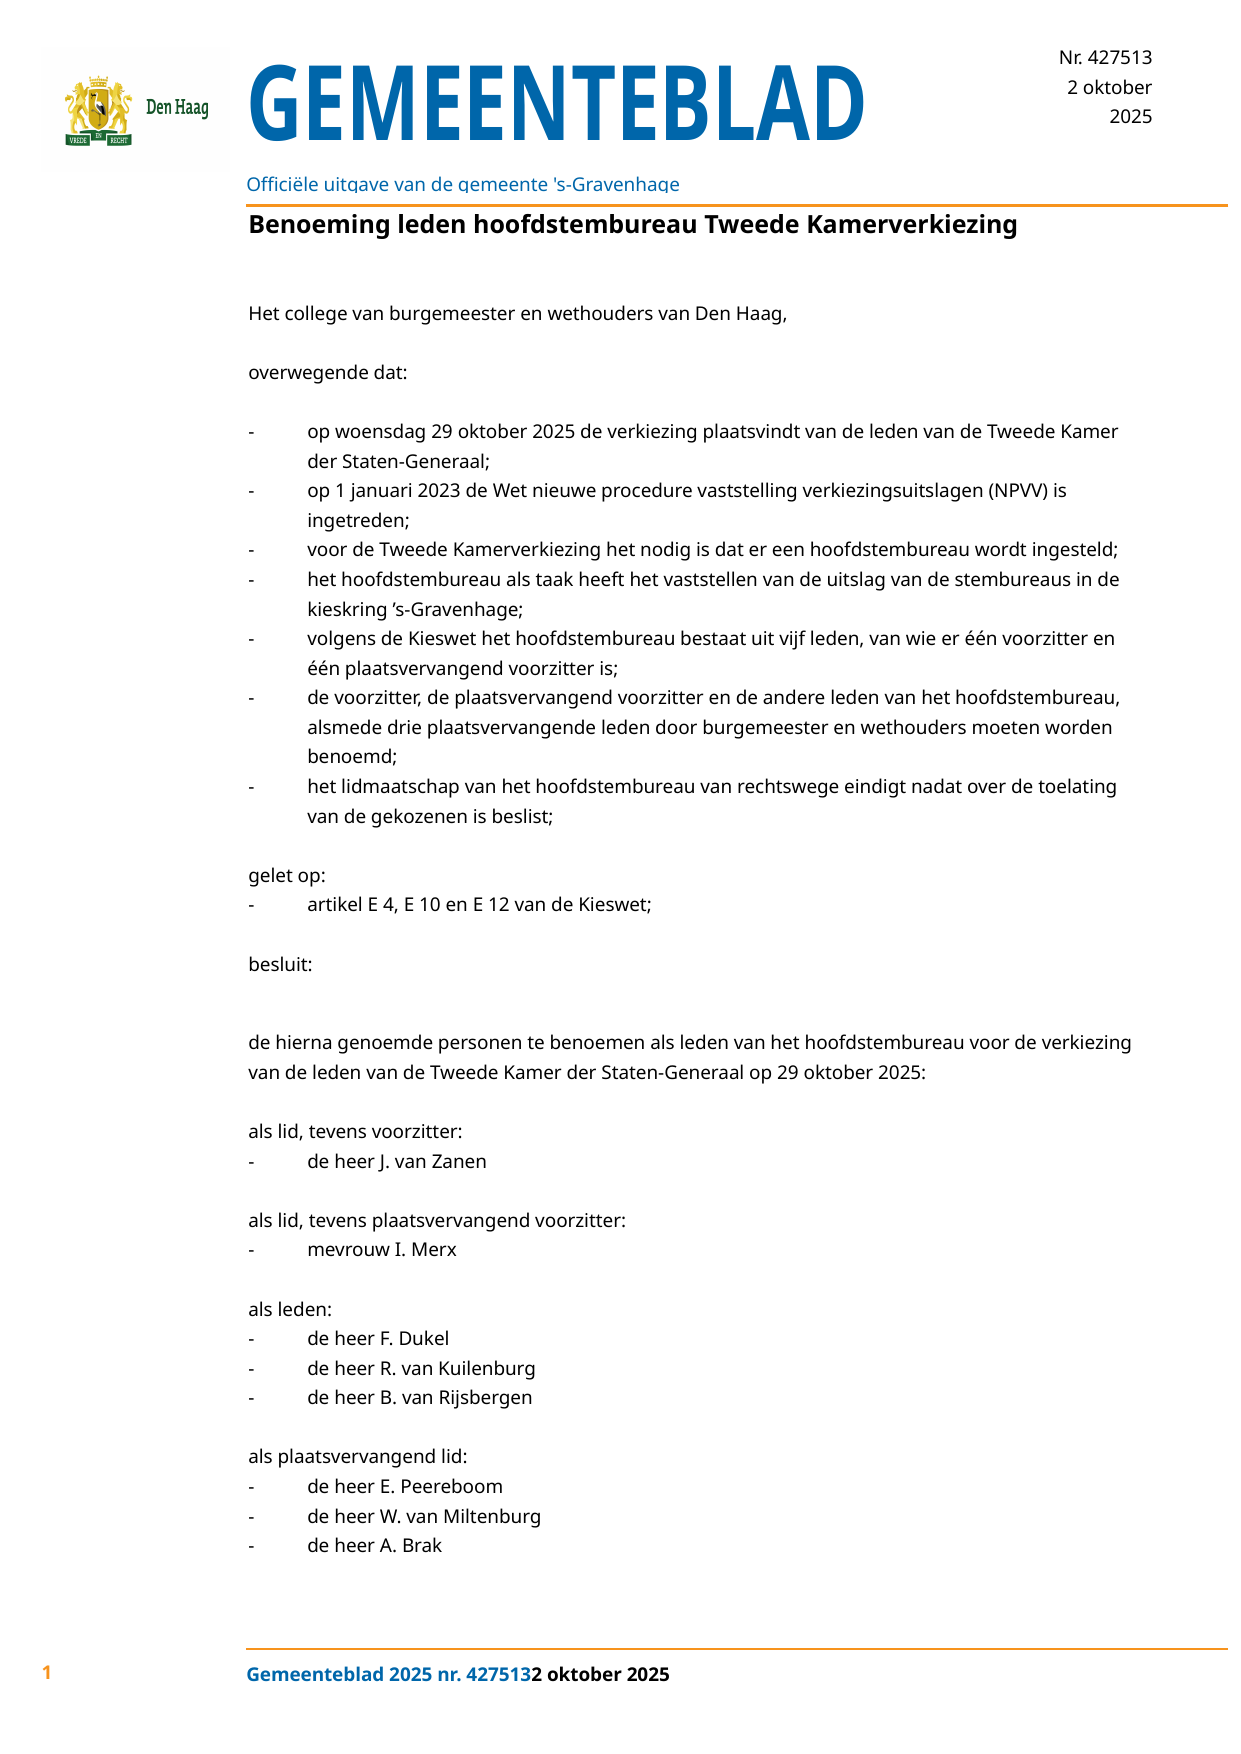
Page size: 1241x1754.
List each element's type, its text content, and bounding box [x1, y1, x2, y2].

list mevrouw I. Merx [248, 1237, 1152, 1262]
list voor de Tweede Kamerverkiezing het nodig is dat er een hoofdstembureau wordt ingesteld; [248, 537, 1152, 562]
list de heer W. van Miltenburg [248, 1503, 1152, 1529]
list volgens de Kieswet het hoofdstembureau bestaat uit vijf leden, van wie er één voorzitter en één plaatsvervangend voorzitter is; [248, 625, 1152, 681]
text overwegende dat: [248, 359, 1152, 385]
list de heer B. van Rijsbergen [248, 1384, 1152, 1410]
list de voorzitter, de plaatsvervangend voorzitter en de andere leden van het hoofdstembureau, alsmede drie plaatsvervangende leden door burgemeester en wethouders moeten worden benoemd; [248, 684, 1152, 769]
text als plaatsvervangend lid: [248, 1444, 1152, 1469]
list op woensdag 29 oktober 2025 de verkiezing plaatsvindt van de leden van de Tweede Kamer der Staten-Generaal; [248, 418, 1152, 473]
text Benoeming leden hoofdstembureau Tweede Kamerverkiezing [248, 207, 1152, 241]
list de heer J. van Zanen [248, 1148, 1152, 1174]
text als lid, tevens voorzitter: [248, 1118, 1152, 1144]
list artikel E 4, E 10 en E 12 van de Kieswet; [248, 892, 1152, 917]
list het hoofdstembureau als taak heeft het vaststellen van de uitslag van de stembureaus in de kieskring ’s-Gravenhage; [248, 566, 1152, 621]
list de heer E. Peereboom [248, 1473, 1152, 1499]
text gelet op: [248, 862, 1152, 888]
list op 1 januari 2023 de Wet nieuwe procedure vaststelling verkiezingsuitslagen (NPVV) is ingetreden; [248, 477, 1152, 533]
picture [41, 47, 231, 172]
text de hierna genoemde personen te benoemen als leden van het hoofdstembureau voor de verkiezing van de leden van de Tweede Kamer der Staten-Generaal op 29 oktober 2025: [248, 1029, 1152, 1085]
text besluit: [248, 951, 1152, 976]
text Het college van burgemeester en wethouders van Den Haag, [248, 300, 1152, 326]
text als leden: [248, 1296, 1152, 1322]
list de heer A. Brak [248, 1532, 1152, 1558]
list het lidmaatschap van het hoofdstembureau van rechtswege eindigt nadat over de toelating van de gekozenen is beslist; [248, 773, 1152, 828]
text als lid, tevens plaatsvervangend voorzitter: [248, 1207, 1152, 1233]
list de heer R. van Kuilenburg [248, 1355, 1152, 1381]
list de heer F. Dukel [248, 1325, 1152, 1351]
